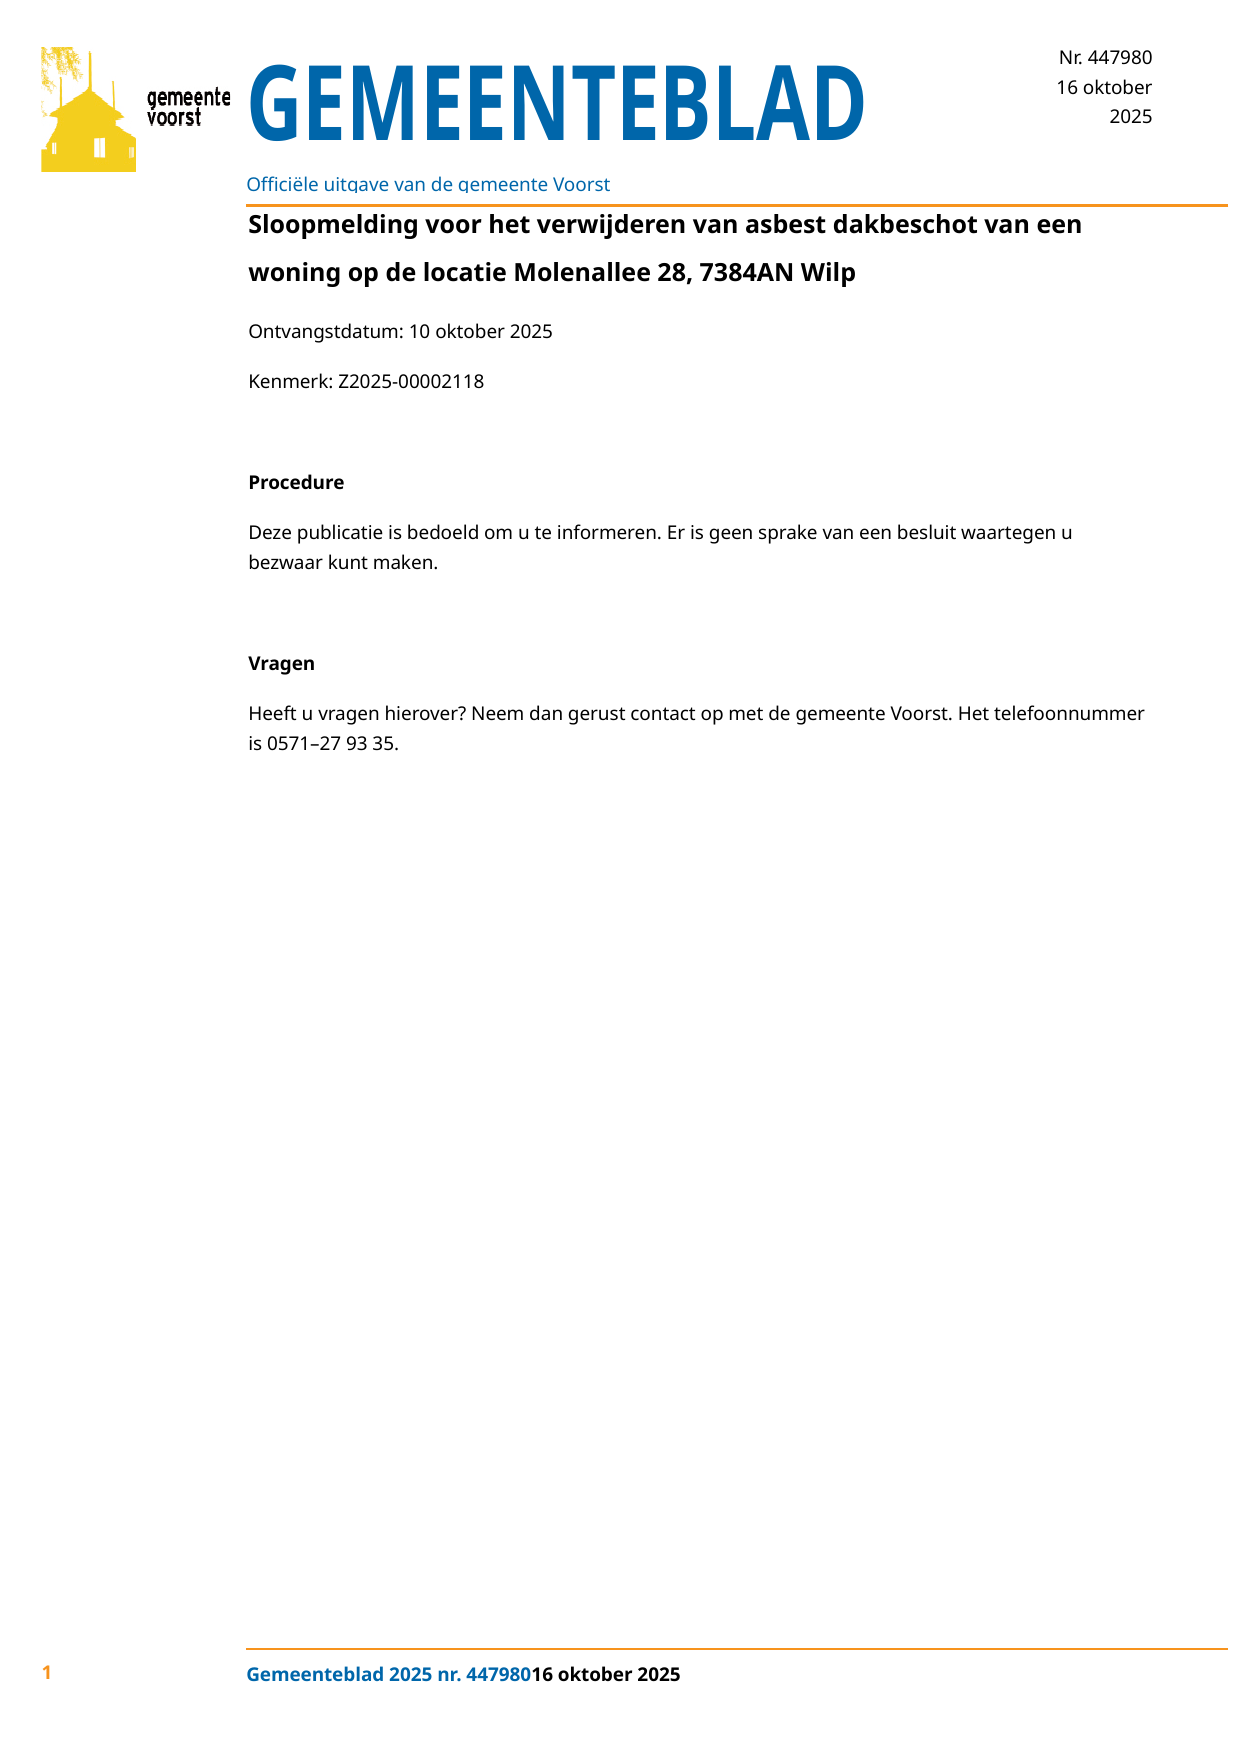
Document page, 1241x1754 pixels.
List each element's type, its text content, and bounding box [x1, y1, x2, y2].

picture [41, 47, 231, 172]
text Sloopmelding voor het verwijderen van asbest dakbeschot van een woning op de locatie Molenallee 28, 7384AN Wilp [248, 207, 1152, 288]
text Procedure [248, 469, 1152, 495]
text Deze publicatie is bedoeld om u te informeren. Er is geen sprake van een besluit waartegen u bezwaar kunt maken. [248, 519, 1152, 575]
text Heeft u vragen hierover? Neem dan gerust contact op met de gemeente Voorst. Het telefoonnummer is 0571–27 93 35. [248, 700, 1152, 756]
text Ontvangstdatum: 10 oktober 2025 [248, 318, 1152, 344]
text Kenmerk: Z2025-00002118 [248, 368, 1152, 394]
text Vragen [248, 650, 1152, 676]
